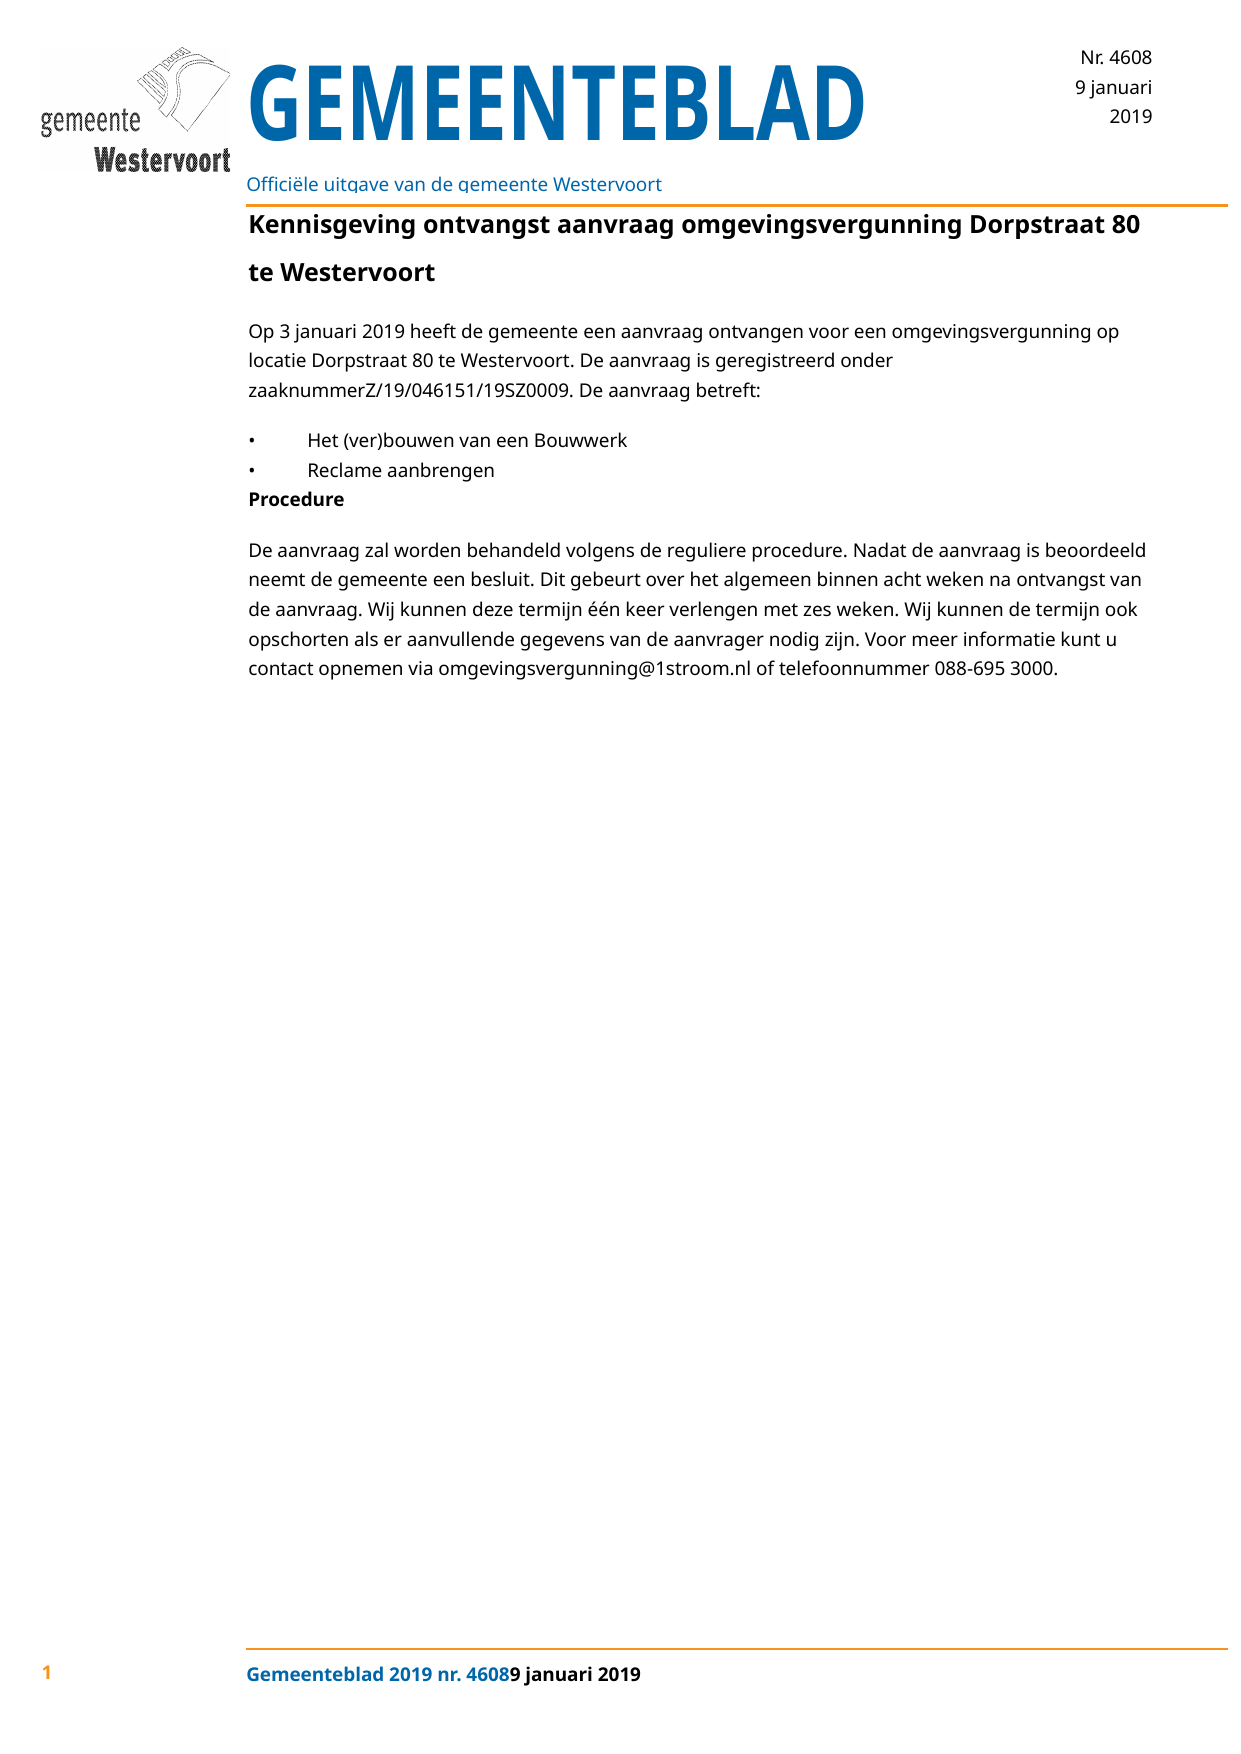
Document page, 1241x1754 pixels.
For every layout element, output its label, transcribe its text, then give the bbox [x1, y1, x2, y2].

picture [41, 47, 231, 172]
list Het (ver)bouwen van een Bouwwerk [248, 427, 1152, 453]
text Kennisgeving ontvangst aanvraag omgevingsvergunning Dorpstraat 80 te Westervoort [248, 207, 1152, 288]
text Procedure [248, 487, 1152, 512]
text De aanvraag zal worden behandeld volgens de reguliere procedure. Nadat de aanvraag is beoordeeld neemt de gemeente een besluit. Dit gebeurt over het algemeen binnen acht weken na ontvangst van de aanvraag. Wij kunnen deze termijn één keer verlengen met zes weken. Wij kunnen de termijn ook opschorten als er aanvullende gegevens van de aanvrager nodig zijn. Voor meer informatie kunt u contact opnemen via omgevingsvergunning@1stroom.nl of telefoonnummer 088-695 3000. [248, 537, 1152, 681]
text Op 3 januari 2019 heeft de gemeente een aanvraag ontvangen voor een omgevingsvergunning op locatie Dorpstraat 80 te Westervoort. De aanvraag is geregistreerd onder zaaknummerZ/19/046151/19SZ0009. De aanvraag betreft: [248, 318, 1152, 403]
list Reclame aanbrengen [248, 457, 1152, 483]
